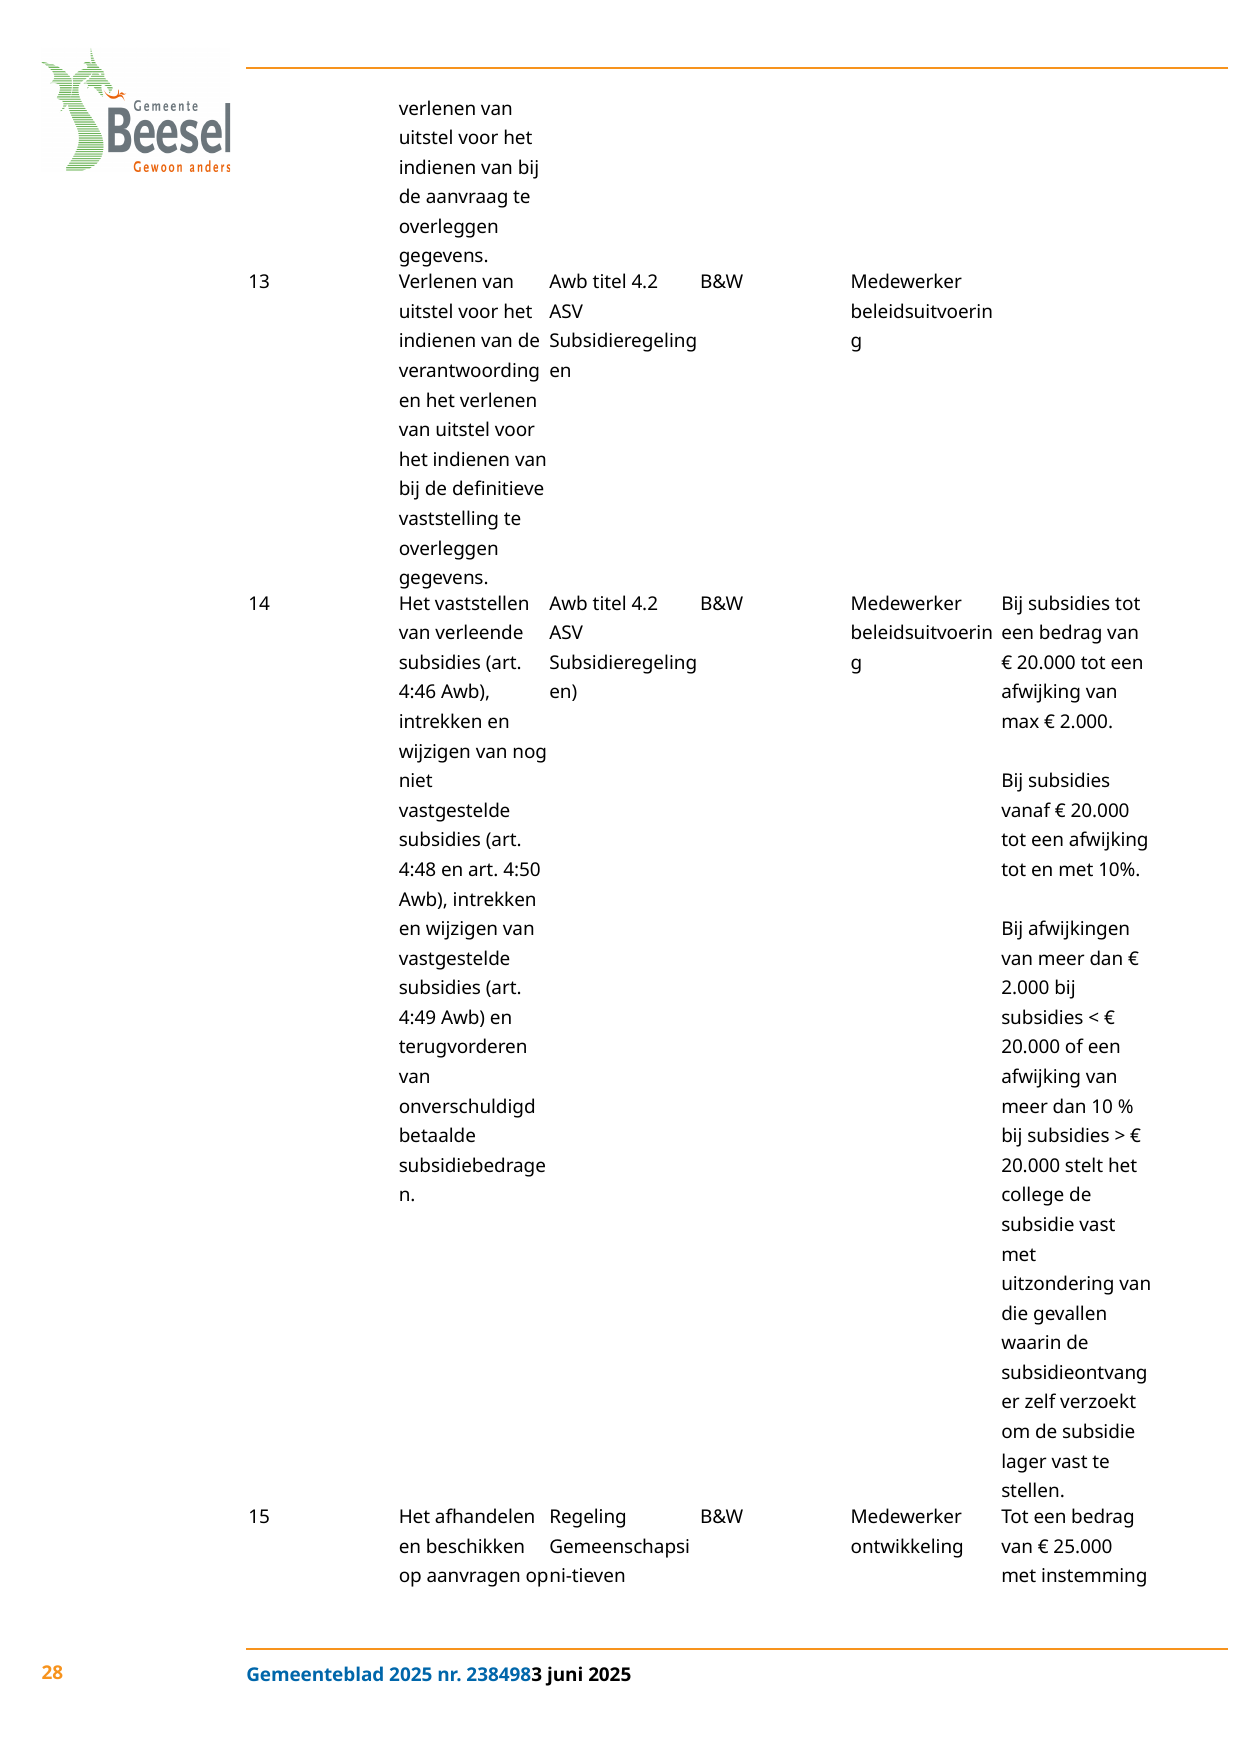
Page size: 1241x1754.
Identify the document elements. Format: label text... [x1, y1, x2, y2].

table_cell Medewerker ontwikkeling [850, 1503, 1001, 1588]
table_cell B&W [700, 590, 850, 1503]
table_cell 15 [248, 1503, 398, 1588]
table_cell [248, 95, 398, 268]
table_cell [850, 95, 1001, 268]
table_cell Verlenen van uitstel voor het indienen van de verantwoording en het verlenen van uitstel voor het indienen van bij de definitieve vaststelling te overleggen gegevens. [399, 269, 549, 590]
table_cell verlenen van uitstel voor het indienen van bij de aanvraag te overleggen gegevens. [399, 95, 549, 268]
table_cell [700, 95, 850, 268]
table_cell Awb titel 4.2 ASV Subsidieregelingen) [549, 590, 700, 1503]
table_cell Awb titel 4.2 ASV Subsidieregelingen [549, 269, 700, 590]
table_cell Bij subsidies tot een bedrag van € 20.000 tot een afwijking van max € 2.000. Bij subsidies vanaf € 20.000 tot een afwijking tot en met 10%. Bij afwijkingen van meer dan € 2.000 bij subsidies < € 20.000 of een afwijking van meer dan 10 % bij subsidies > € 20.000 stelt het college de subsidie vast met uitzondering van die gevallen waarin de subsidieontvanger zelf verzoekt om de subsidie lager vast te stellen. [1001, 590, 1152, 1503]
table_cell Medewerker beleidsuitvoering [850, 590, 1001, 1503]
table_cell [549, 95, 700, 268]
table_cell 14 [248, 590, 398, 1503]
table_cell Het vaststellen van verleende subsidies (art. 4:46 Awb), intrekken en wijzigen van nog niet vastgestelde subsidies (art. 4:48 en art. 4:50 Awb), intrekken en wijzigen van vastgestelde subsidies (art. 4:49 Awb) en terugvorderen van onverschuldigd betaalde subsidiebedragen. [399, 590, 549, 1503]
table_cell B&W [700, 269, 850, 590]
table_cell B&W [700, 1503, 850, 1588]
table_cell [1001, 269, 1152, 590]
table_cell 13 [248, 269, 398, 590]
picture [41, 47, 231, 172]
table_cell Medewerker beleidsuitvoering [850, 269, 1001, 590]
table_cell [1001, 95, 1152, 268]
table_cell Het afhandelen en beschikken op aanvragen op [399, 1503, 549, 1588]
table_cell Regeling Gemeenschapsini-tieven [549, 1503, 700, 1588]
table_cell Tot een bedrag van € 25.000 met instemming [1001, 1503, 1152, 1588]
